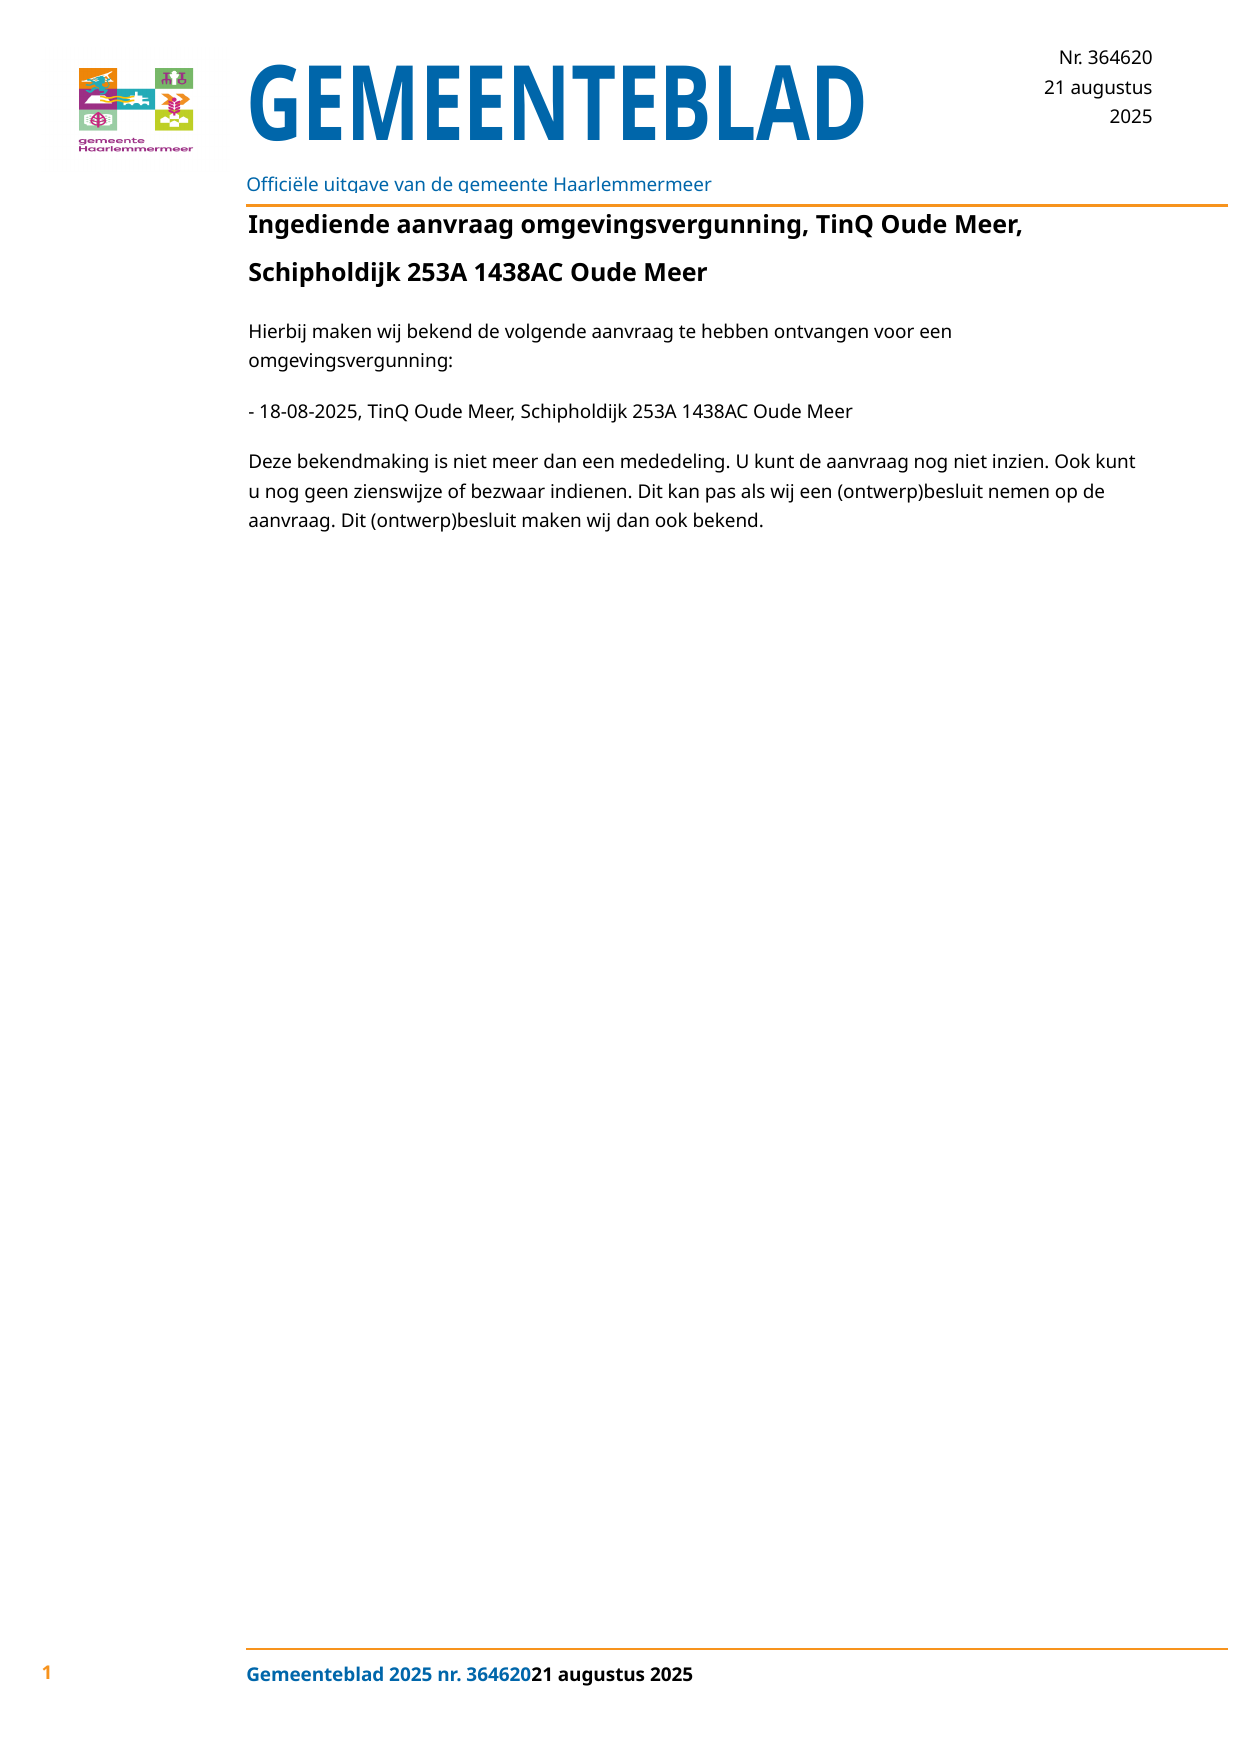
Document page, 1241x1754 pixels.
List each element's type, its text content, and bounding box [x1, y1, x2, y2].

text Hierbij maken wij bekend de volgende aanvraag te hebben ontvangen voor een omgevingsvergunning: [248, 318, 1152, 373]
text - 18-08-2025, TinQ Oude Meer, Schipholdijk 253A 1438AC Oude Meer [248, 398, 1152, 424]
text Ingediende aanvraag omgevingsvergunning, TinQ Oude Meer, Schipholdijk 253A 1438AC Oude Meer [248, 207, 1152, 288]
text Deze bekendmaking is niet meer dan een mededeling. U kunt de aanvraag nog niet inzien. Ook kunt u nog geen zienswijze of bezwaar indienen. Dit kan pas als wij een (ontwerp)besluit nemen op de aanvraag. Dit (ontwerp)besluit maken wij dan ook bekend. [248, 448, 1152, 533]
picture [41, 47, 231, 172]
